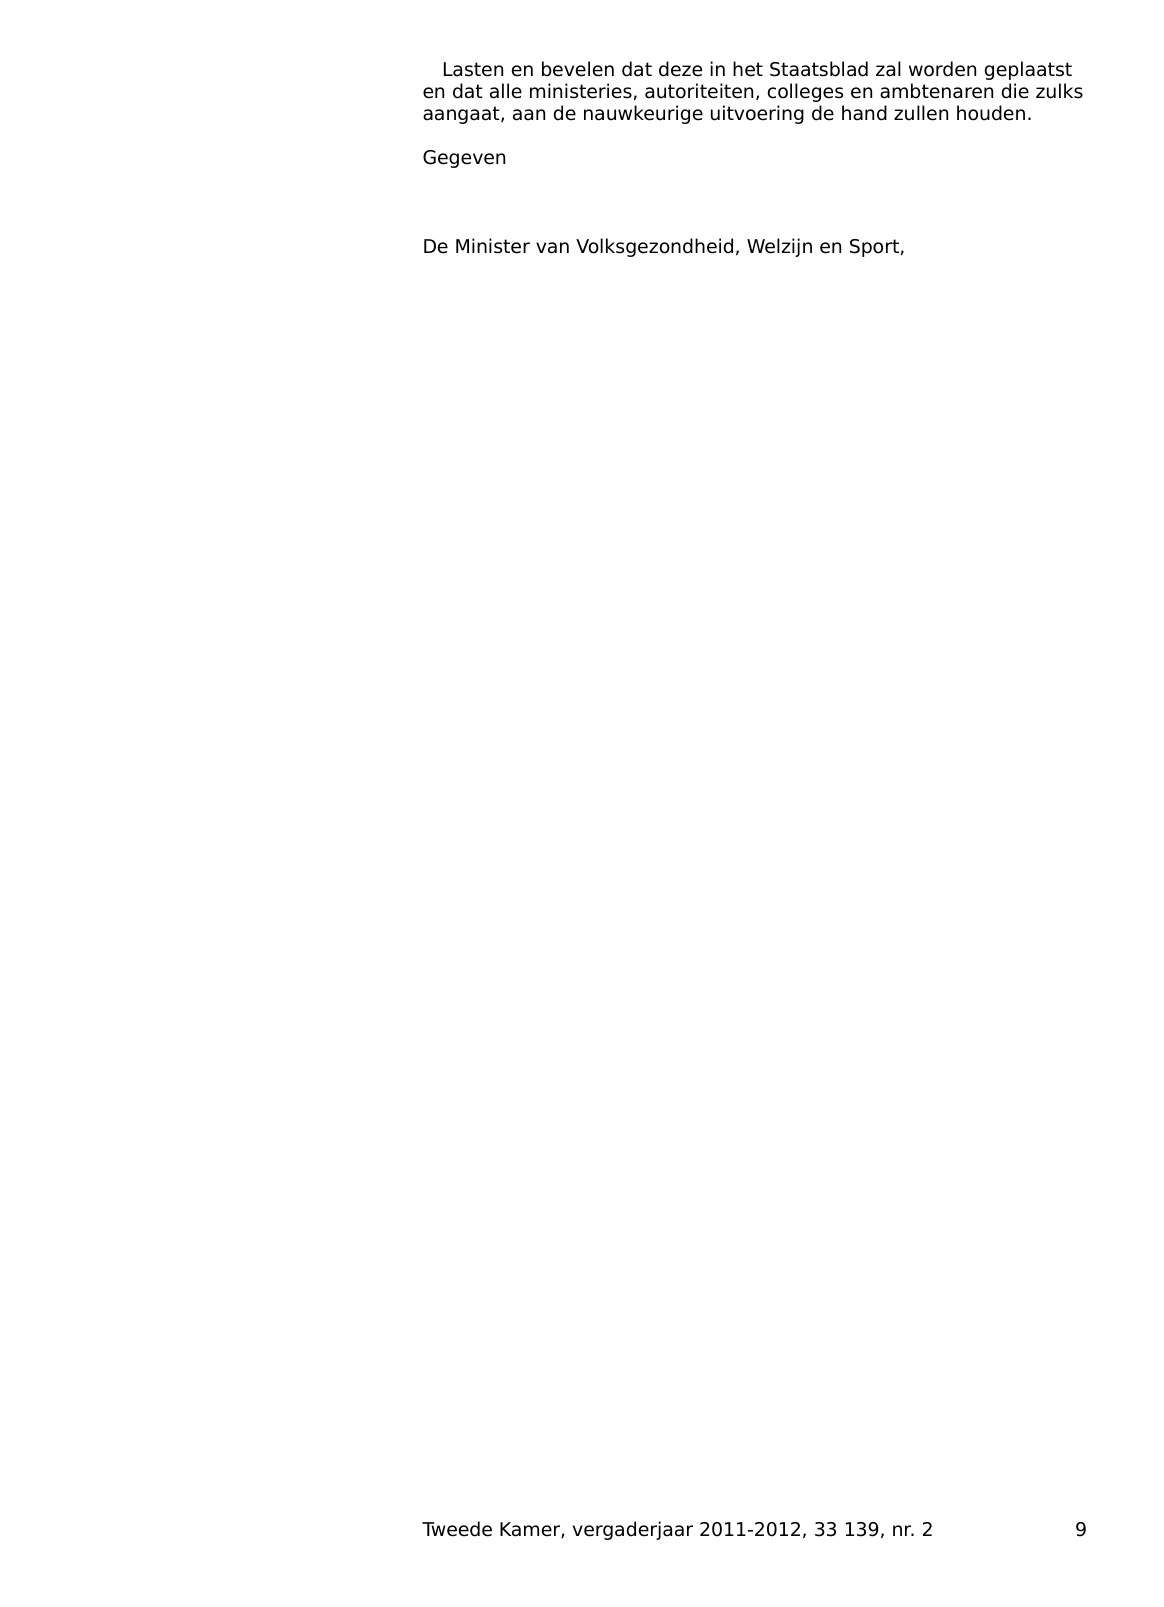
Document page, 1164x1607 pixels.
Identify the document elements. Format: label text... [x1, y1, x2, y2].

text De Minister van Volksgezondheid, Welzijn en Sport, [422, 236, 1087, 258]
text Lasten en bevelen dat deze in het Staatsblad zal worden geplaatst en dat alle ministeries, autoriteiten, colleges en ambtenaren die zulks aangaat, aan de nauwkeurige uitvoering de hand zullen houden. [422, 59, 1087, 125]
text Gegeven [422, 147, 1087, 169]
